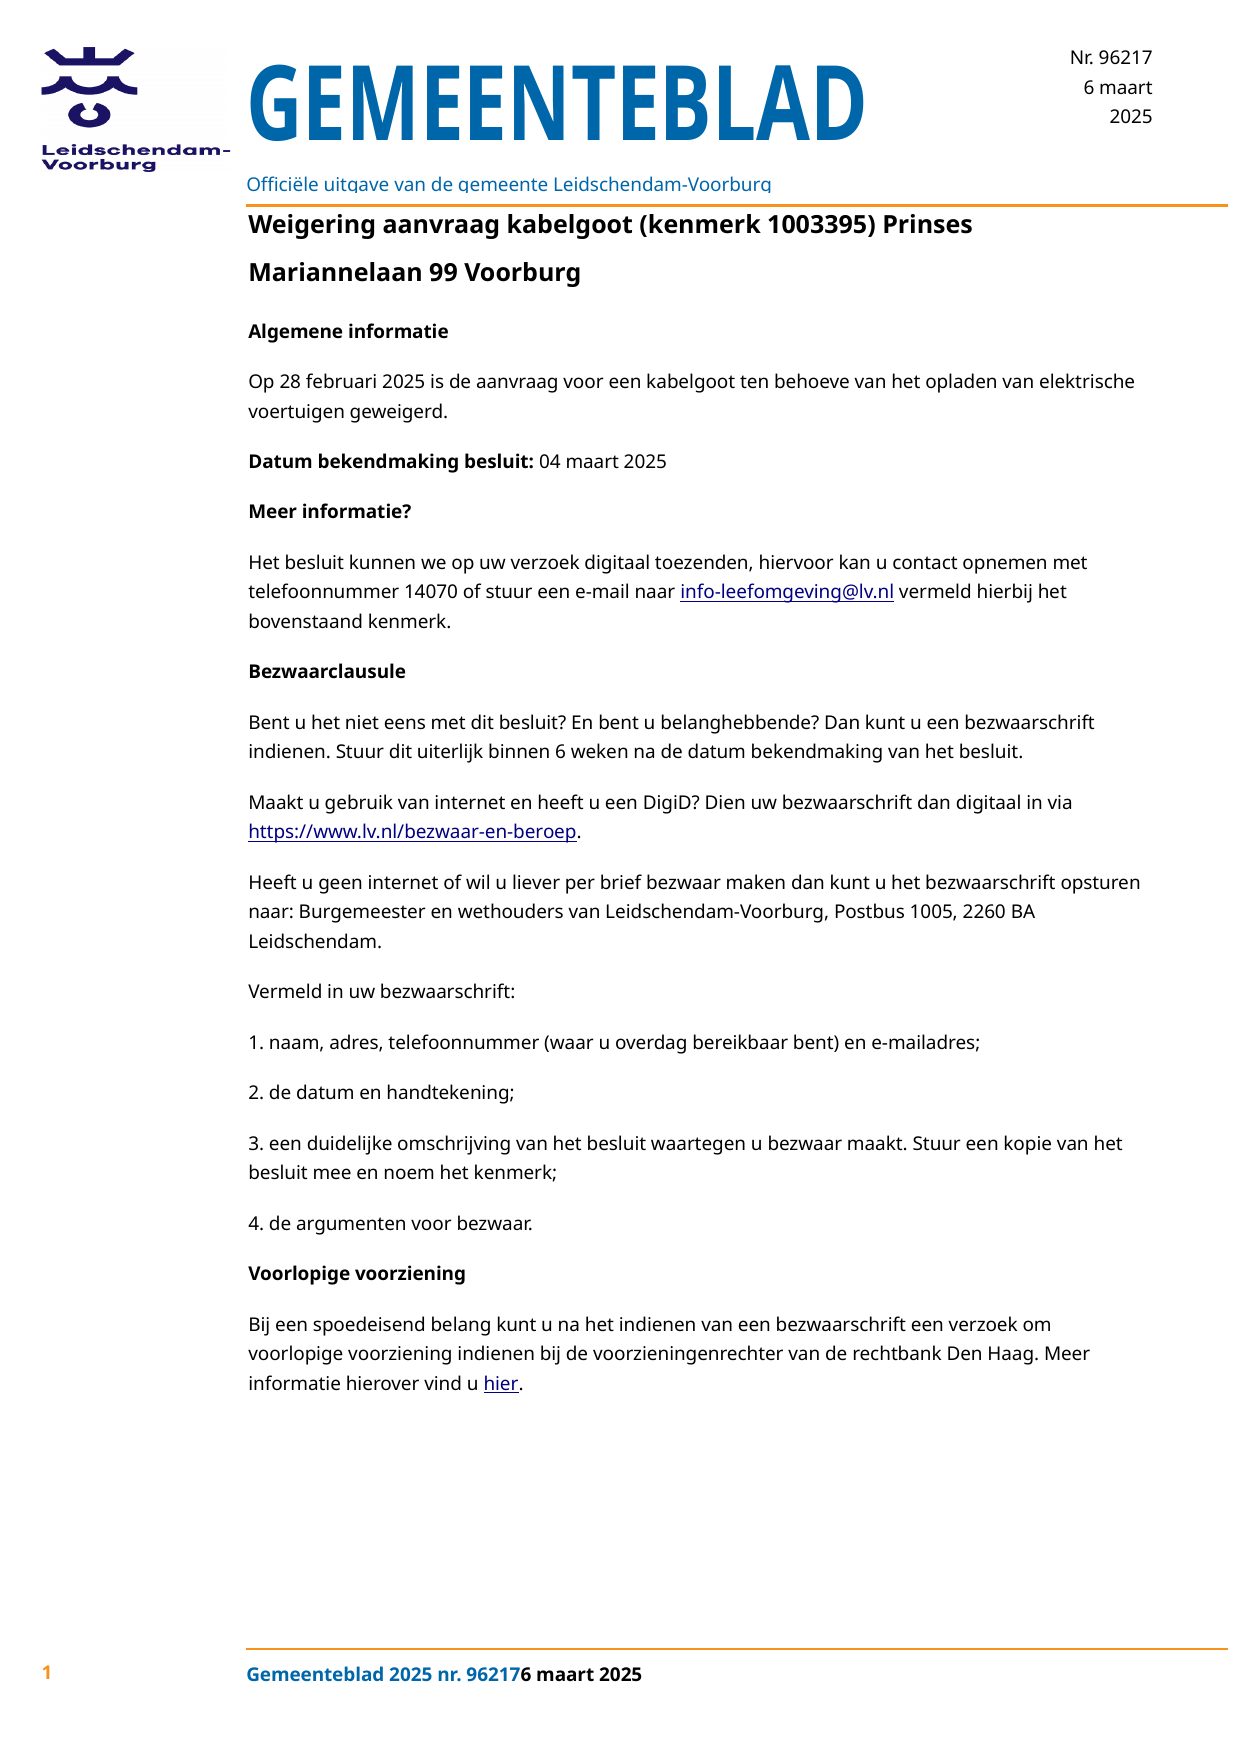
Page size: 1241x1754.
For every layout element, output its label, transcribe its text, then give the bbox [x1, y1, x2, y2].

text Heeft u geen internet of wil u liever per brief bezwaar maken dan kunt u het bezwaarschrift opsturen naar: Burgemeester en wethouders van Leidschendam-Voorburg, Postbus 1005, 2260 BA Leidschendam. [248, 869, 1152, 954]
text Bent u het niet eens met dit besluit? En bent u belanghebbende? Dan kunt u een bezwaarschrift indienen. Stuur dit uiterlijk binnen 6 weken na de datum bekendmaking van het besluit. [248, 709, 1152, 764]
text Bezwaarclausule [248, 659, 1152, 684]
text Voorlopige voorziening [248, 1260, 1152, 1286]
text Op 28 februari 2025 is de aanvraag voor een kabelgoot ten behoeve van het opladen van elektrische voertuigen geweigerd. [248, 368, 1152, 424]
text Datum bekendmaking besluit: 04 maart 2025 [248, 448, 1152, 474]
text 2. de datum en handtekening; [248, 1079, 1152, 1105]
text Weigering aanvraag kabelgoot (kenmerk 1003395) Prinses Mariannelaan 99 Voorburg [248, 207, 1152, 288]
picture [41, 47, 231, 172]
text 3. een duidelijke omschrijving van het besluit waartegen u bezwaar maakt. Stuur een kopie van het besluit mee en noem het kenmerk; [248, 1130, 1152, 1185]
text Algemene informatie [248, 318, 1152, 344]
text Het besluit kunnen we op uw verzoek digitaal toezenden, hiervoor kan u contact opnemen met telefoonnummer 14070 of stuur een e-mail naar info-leefomgeving@lv.nl vermeld hierbij het bovenstaand kenmerk. [248, 549, 1152, 634]
text Bij een spoedeisend belang kunt u na het indienen van een bezwaarschrift een verzoek om voorlopige voorziening indienen bij de voorzieningenrechter van de rechtbank Den Haag. Meer informatie hierover vind u hier. [248, 1311, 1152, 1396]
text 1. naam, adres, telefoonnummer (waar u overdag bereikbaar bent) en e-mailadres; [248, 1029, 1152, 1055]
text Vermeld in uw bezwaarschrift: [248, 979, 1152, 1004]
text Meer informatie? [248, 499, 1152, 524]
text Maakt u gebruik van internet en heeft u een DigiD? Dien uw bezwaarschrift dan digitaal in via https://www.lv.nl/bezwaar-en-beroep. [248, 789, 1152, 844]
text 4. de argumenten voor bezwaar. [248, 1210, 1152, 1236]
